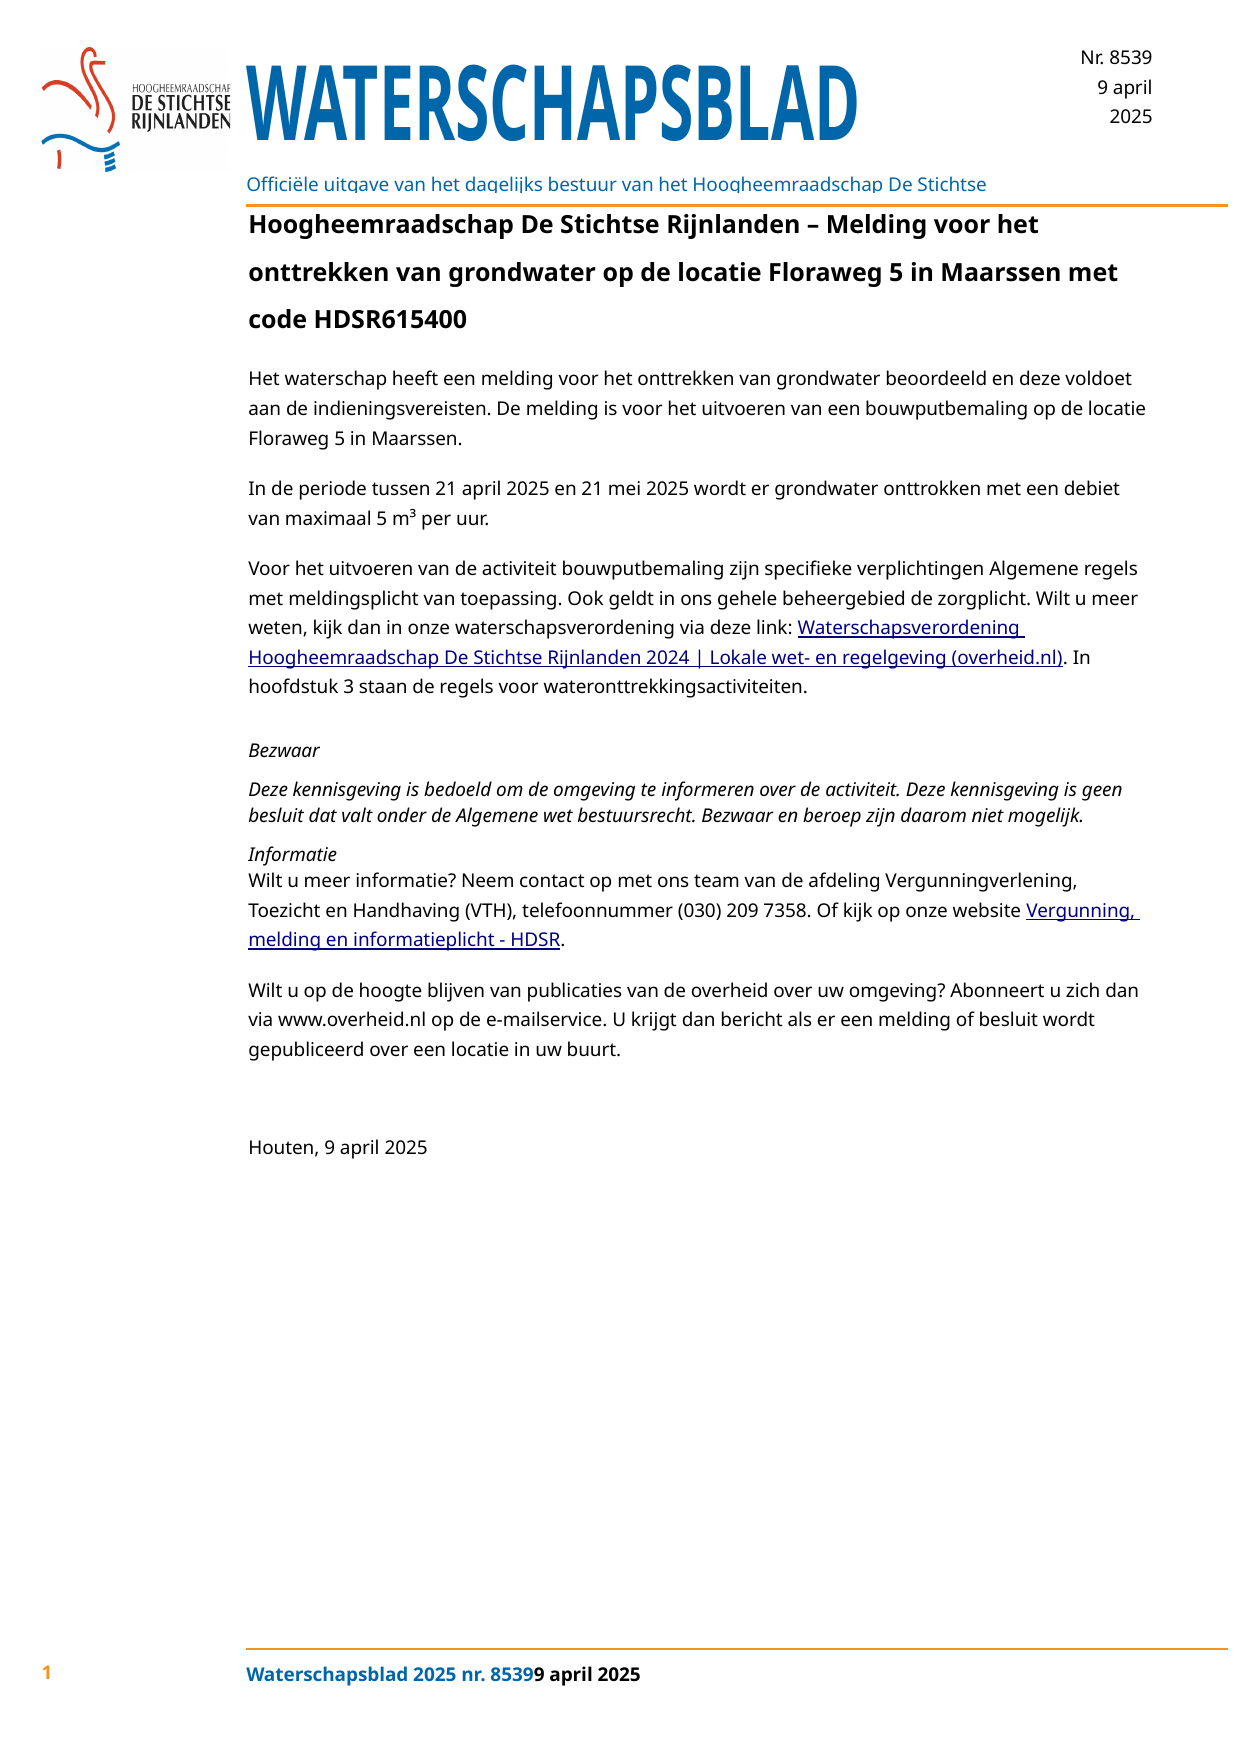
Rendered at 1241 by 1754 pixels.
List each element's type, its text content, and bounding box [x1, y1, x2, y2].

text Voor het uitvoeren van de activiteit bouwputbemaling zijn specifieke verplichtingen Algemene regels met meldingsplicht van toepassing. Ook geldt in ons gehele beheergebied de zorgplicht. Wilt u meer weten, kijk dan in onze waterschapsverordening via deze link: Waterschapsverordening Hoogheemraadschap De Stichtse Rijnlanden 2024 | Lokale wet- en regelgeving (overheid.nl). In hoofdstuk 3 staan de regels voor wateronttrekkingsactiviteiten. [248, 555, 1152, 699]
text Het waterschap heeft een melding voor het onttrekken van grondwater beoordeeld en deze voldoet aan de indieningsvereisten. De melding is voor het uitvoeren van een bouwputbemaling op de locatie Floraweg 5 in Maarssen. [248, 366, 1152, 450]
text Wilt u meer informatie? Neem contact op met ons team van de afdeling Vergunningverlening, Toezicht en Handhaving (VTH), telefoonnummer (030) 209 7358. Of kijk op onze website Vergunning, melding en informatieplicht - HDSR. [248, 867, 1152, 952]
text Wilt u op de hoogte blijven van publicaties van de overheid over uw omgeving? Abonneert u zich dan via www.overheid.nl op de e-mailservice. U krijgt dan bericht als er een melding of besluit wordt gepubliceerd over een locatie in uw buurt. [248, 977, 1152, 1062]
text Informatie [248, 842, 1152, 867]
text Bezwaar [248, 737, 1152, 763]
text Hoogheemraadschap De Stichtse Rijnlanden – Melding voor het onttrekken van grondwater op de locatie Floraweg 5 in Maarssen met code HDSR615400 [248, 207, 1152, 336]
text In de periode tussen 21 april 2025 en 21 mei 2025 wordt er grondwater onttrokken met een debiet van maximaal 5 m³ per uur. [248, 475, 1152, 530]
text Houten, 9 april 2025 [248, 1134, 1152, 1160]
picture [41, 47, 231, 172]
text Deze kennisgeving is bedoeld om de omgeving te informeren over de activiteit. Deze kennisgeving is geen besluit dat valt onder de Algemene wet bestuursrecht. Bezwaar en beroep zijn daarom niet mogelijk. [248, 777, 1152, 828]
